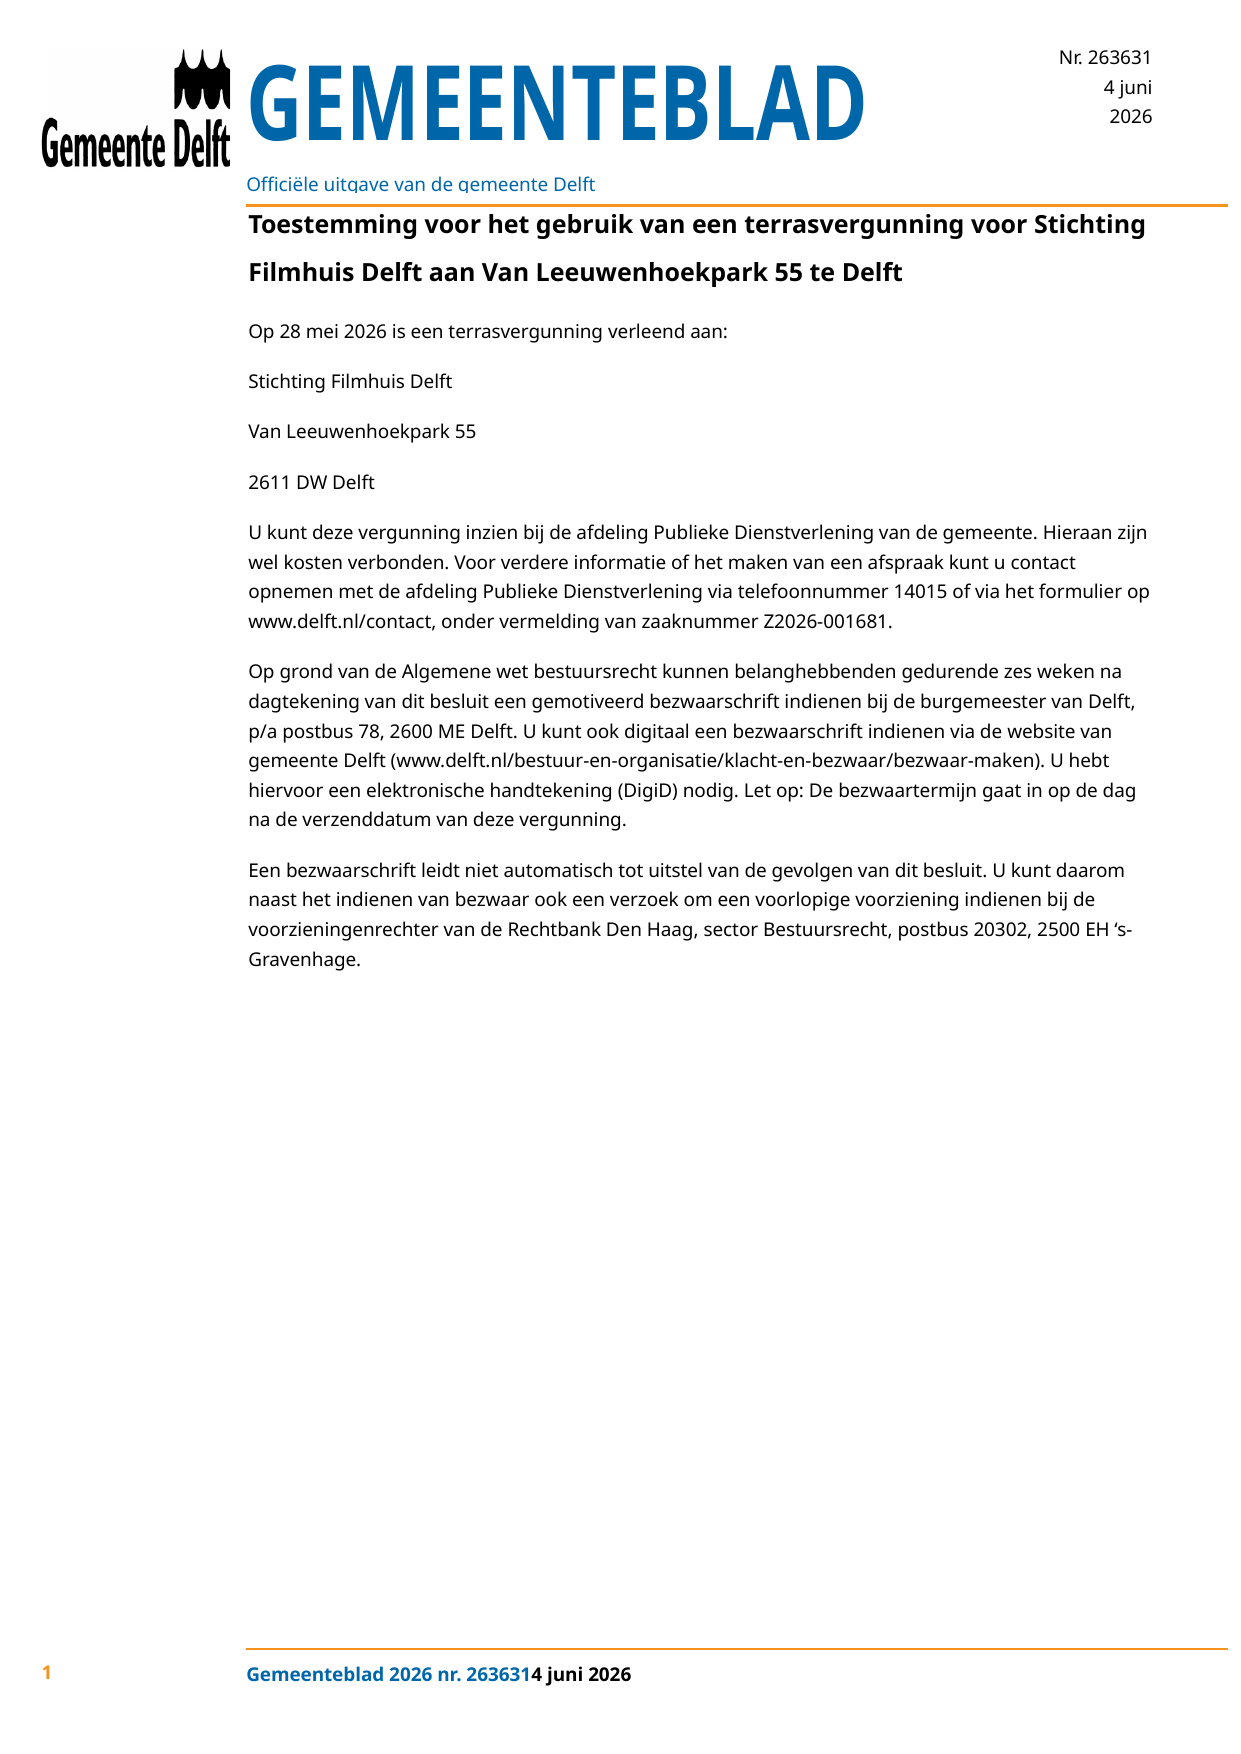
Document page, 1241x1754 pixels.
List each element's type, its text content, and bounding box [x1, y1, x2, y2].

text Op 28 mei 2026 is een terrasvergunning verleend aan: [248, 318, 1152, 344]
text Stichting Filmhuis Delft [248, 368, 1152, 394]
picture [41, 47, 231, 172]
text U kunt deze vergunning inzien bij de afdeling Publieke Dienstverlening van de gemeente. Hieraan zijn wel kosten verbonden. Voor verdere informatie of het maken van een afspraak kunt u contact opnemen met de afdeling Publieke Dienstverlening via telefoonnummer 14015 of via het formulier op www.delft.nl/contact, onder vermelding van zaaknummer Z2026-001681. [248, 519, 1152, 634]
text Op grond van de Algemene wet bestuursrecht kunnen belanghebbenden gedurende zes weken na dagtekening van dit besluit een gemotiveerd bezwaarschrift indienen bij de burgemeester van Delft, p/a postbus 78, 2600 ME Delft. U kunt ook digitaal een bezwaarschrift indienen via de website van gemeente Delft (www.delft.nl/bestuur-en-organisatie/klacht-en-bezwaar/bezwaar-maken). U hebt hiervoor een elektronische handtekening (DigiD) nodig. Let op: De bezwaartermijn gaat in op de dag na de verzenddatum van deze vergunning. [248, 659, 1152, 832]
text Van Leeuwenhoekpark 55 [248, 419, 1152, 444]
text Een bezwaarschrift leidt niet automatisch tot uitstel van de gevolgen van dit besluit. U kunt daarom naast het indienen van bezwaar ook een verzoek om een voorlopige voorziening indienen bij de voorzieningenrechter van de Rechtbank Den Haag, sector Bestuursrecht, postbus 20302, 2500 EH ‘s-Gravenhage. [248, 857, 1152, 972]
text Toestemming voor het gebruik van een terrasvergunning voor Stichting Filmhuis Delft aan Van Leeuwenhoekpark 55 te Delft [248, 207, 1152, 288]
text 2611 DW Delft [248, 469, 1152, 495]
